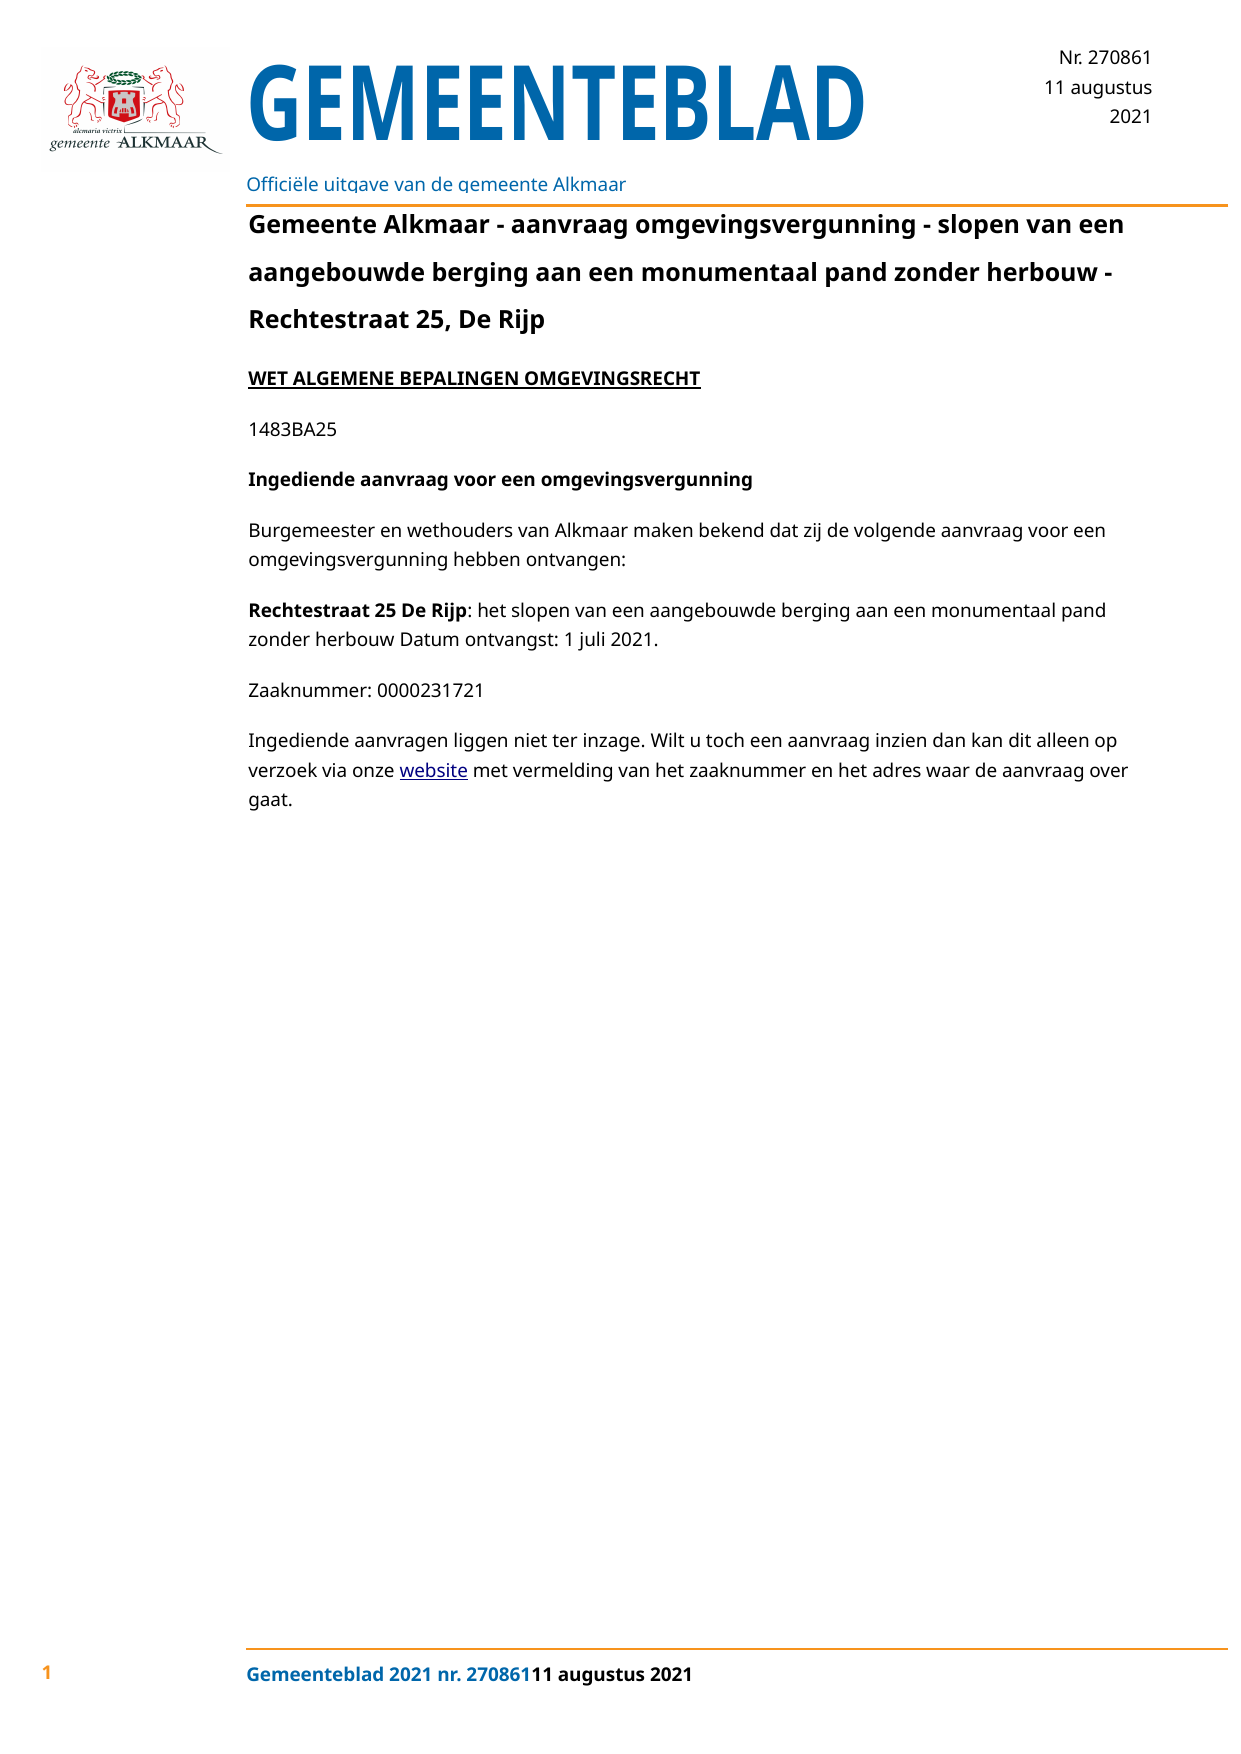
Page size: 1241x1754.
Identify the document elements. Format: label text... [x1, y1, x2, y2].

text Zaaknummer: 0000231721 [248, 677, 1152, 702]
text 1483BA25 [248, 416, 1152, 442]
text Rechtestraat 25 De Rijp: het slopen van een aangebouwde berging aan een monumentaal pand zonder herbouw Datum ontvangst: 1 juli 2021. [248, 597, 1152, 652]
text Ingediende aanvragen liggen niet ter inzage. Wilt u toch een aanvraag inzien dan kan dit alleen op verzoek via onze website met vermelding van het zaaknummer en het adres waar de aanvraag over gaat. [248, 727, 1152, 812]
text WET ALGEMENE BEPALINGEN OMGEVINGSRECHT [248, 366, 1152, 391]
text Ingediende aanvraag voor een omgevingsvergunning [248, 466, 1152, 492]
picture [41, 47, 231, 172]
text Gemeente Alkmaar - aanvraag omgevingsvergunning - slopen van een aangebouwde berging aan een monumentaal pand zonder herbouw - Rechtestraat 25, De Rijp [248, 207, 1152, 336]
text Burgemeester en wethouders van Alkmaar maken bekend dat zij de volgende aanvraag voor een omgevingsvergunning hebben ontvangen: [248, 517, 1152, 572]
